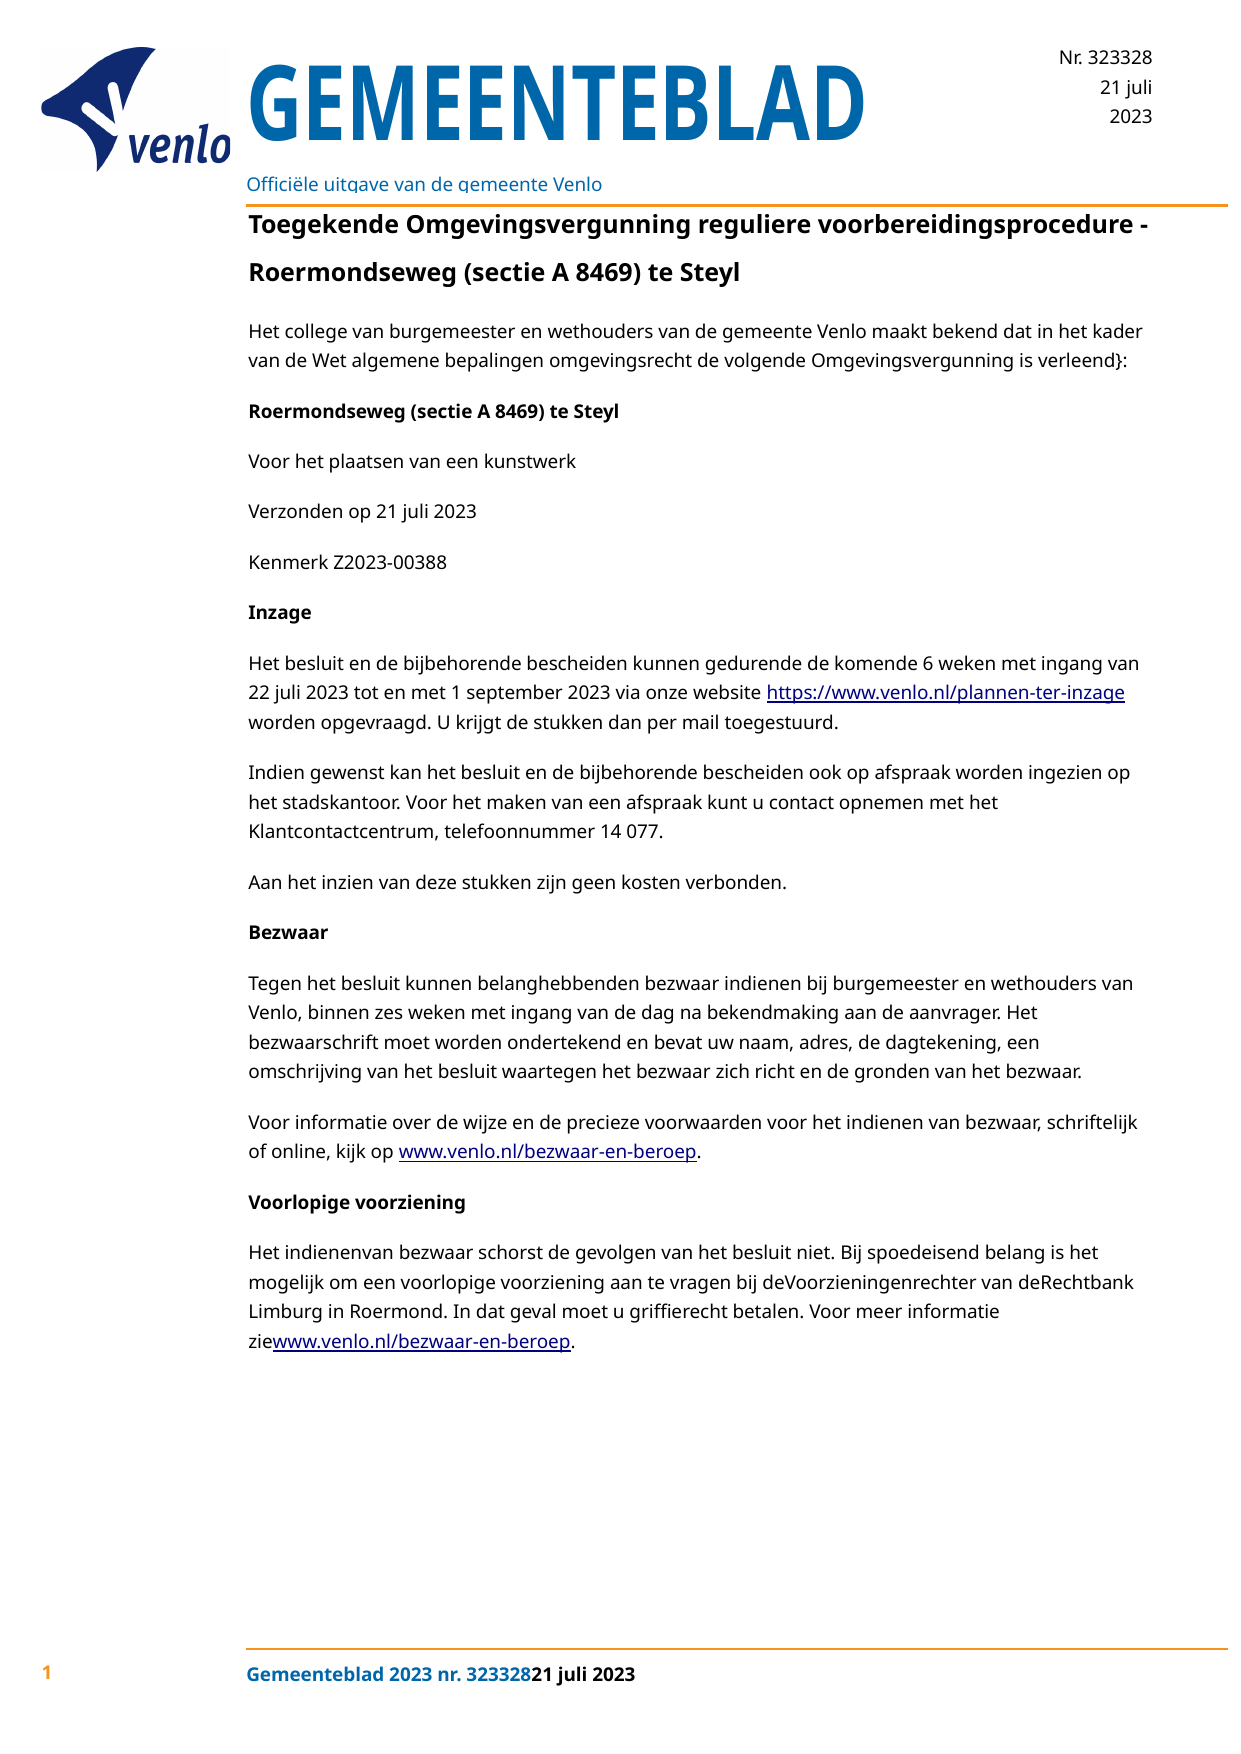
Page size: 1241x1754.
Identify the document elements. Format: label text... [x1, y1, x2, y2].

text Indien gewenst kan het besluit en de bijbehorende bescheiden ook op afspraak worden ingezien op het stadskantoor. Voor het maken van een afspraak kunt u contact opnemen met het Klantcontactcentrum, telefoonnummer 14 077. [248, 759, 1152, 844]
text Voor informatie over de wijze en de precieze voorwaarden voor het indienen van bezwaar, schriftelijk of online, kijk op www.venlo.nl/bezwaar-en-beroep. [248, 1109, 1152, 1164]
text Aan het inzien van deze stukken zijn geen kosten verbonden. [248, 869, 1152, 895]
text Het besluit en de bijbehorende bescheiden kunnen gedurende de komende 6 weken met ingang van 22 juli 2023 tot en met 1 september 2023 via onze website https://www.venlo.nl/plannen-ter-inzage worden opgevraagd. U krijgt de stukken dan per mail toegestuurd. [248, 650, 1152, 735]
picture [41, 47, 231, 172]
text Tegen het besluit kunnen belanghebbenden bezwaar indienen bij burgemeester en wethouders van Venlo, binnen zes weken met ingang van de dag na bekendmaking aan de aanvrager. Het bezwaarschrift moet worden ondertekend en bevat uw naam, adres, de dagtekening, een omschrijving van het besluit waartegen het bezwaar zich richt en de gronden van het bezwaar. [248, 970, 1152, 1084]
text Het indienenvan bezwaar schorst de gevolgen van het besluit niet. Bij spoedeisend belang is het mogelijk om een voorlopige voorziening aan te vragen bij deVoorzieningenrechter van deRechtbank Limburg in Roermond. In dat geval moet u griffierecht betalen. Voor meer informatie ziewww.venlo.nl/bezwaar-en-beroep. [248, 1239, 1152, 1354]
text Verzonden op 21 juli 2023 [248, 499, 1152, 524]
text Voorlopige voorziening [248, 1189, 1152, 1215]
text Inzage [248, 599, 1152, 625]
text Kenmerk Z2023-00388 [248, 549, 1152, 575]
text Voor het plaatsen van een kunstwerk [248, 448, 1152, 474]
text Toegekende Omgevingsvergunning reguliere voorbereidingsprocedure - Roermondseweg (sectie A 8469) te Steyl [248, 207, 1152, 288]
text Het college van burgemeester en wethouders van de gemeente Venlo maakt bekend dat in het kader van de Wet algemene bepalingen omgevingsrecht de volgende Omgevingsvergunning is verleend}: [248, 318, 1152, 373]
text Bezwaar [248, 919, 1152, 945]
text Roermondseweg (sectie A 8469) te Steyl [248, 398, 1152, 424]
